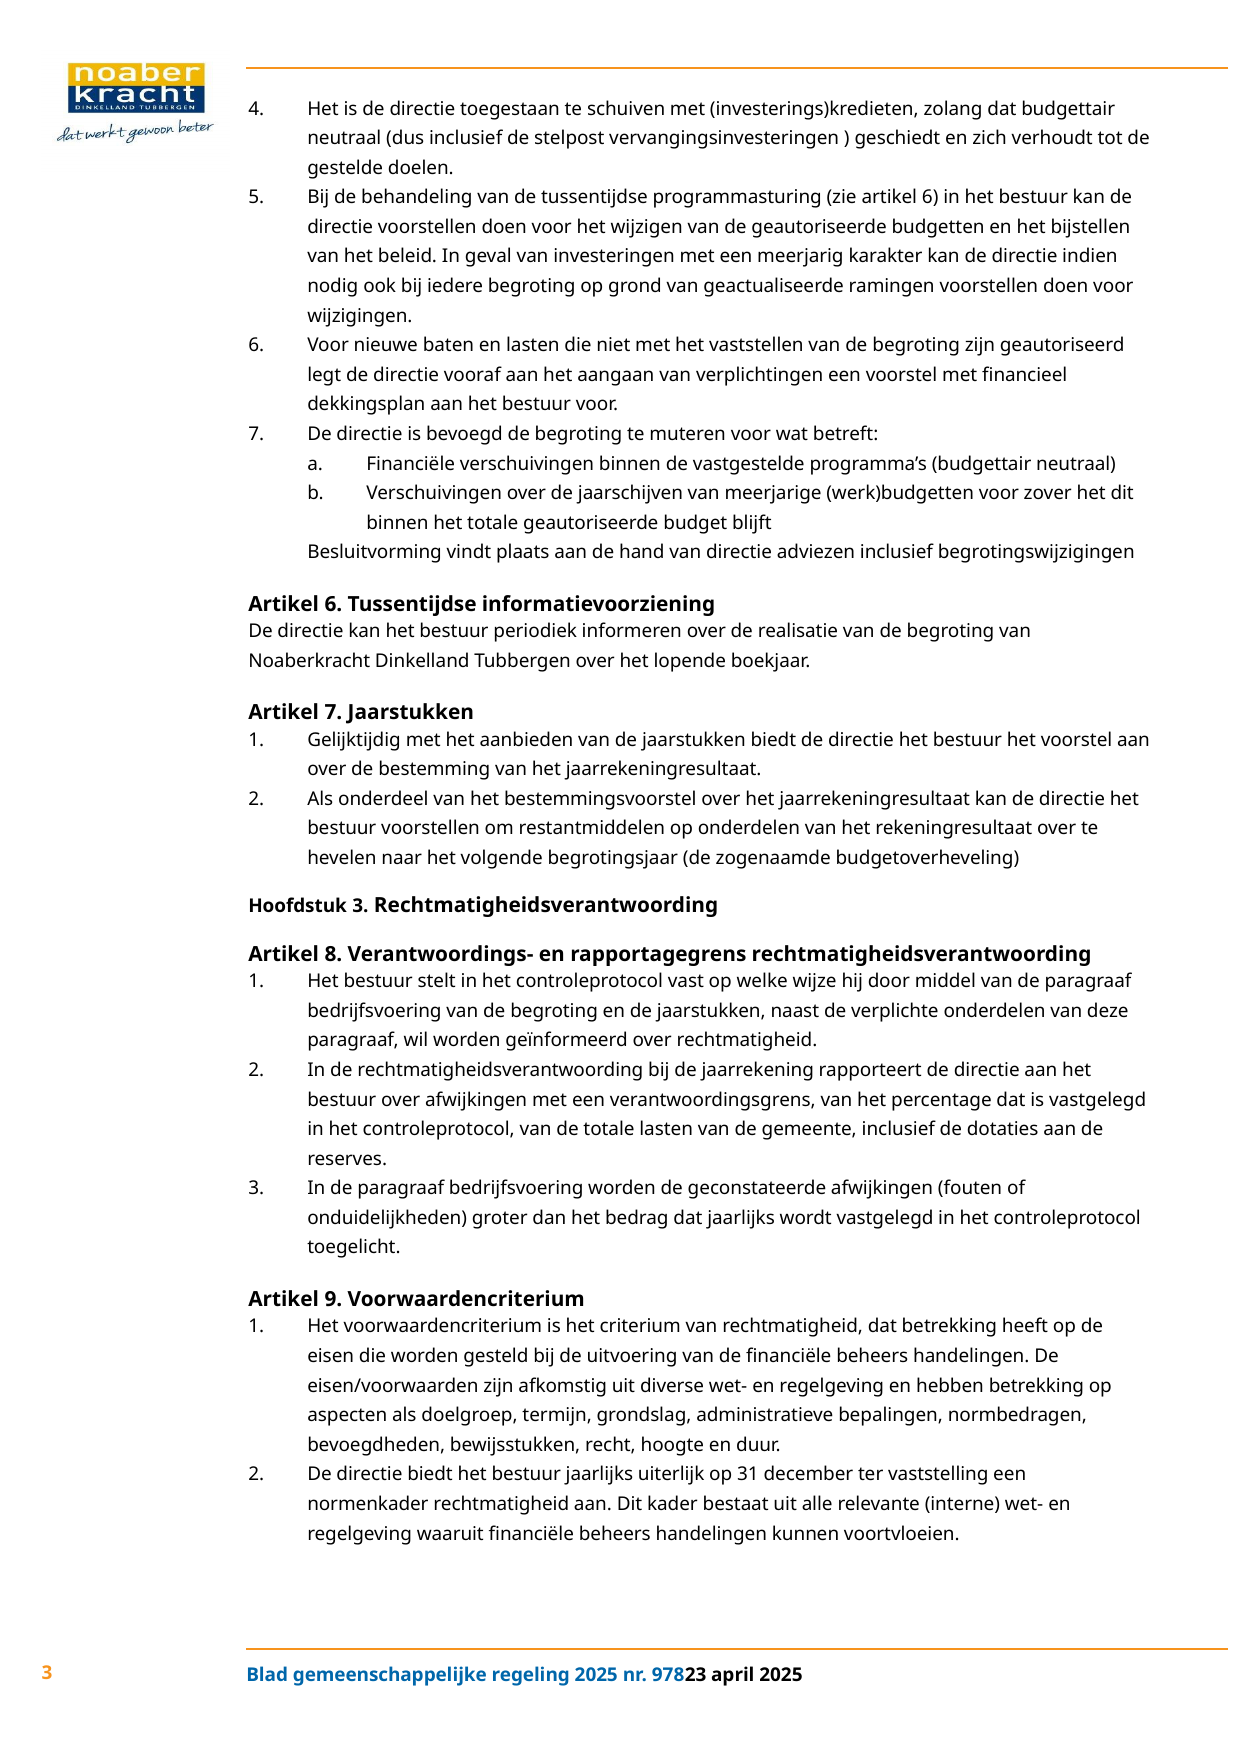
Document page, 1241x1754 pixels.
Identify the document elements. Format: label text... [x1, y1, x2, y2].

list Het is de directie toegestaan te schuiven met (investerings)kredieten, zolang dat budgettair neutraal (dus inclusief de stelpost vervangingsinvesteringen ) geschiedt en zich verhoudt tot de gestelde doelen. [248, 95, 1152, 180]
text Hoofdstuk 3. Rechtmatigheidsverantwoording [248, 890, 1152, 918]
text Artikel 7. Jaarstukken [248, 697, 1152, 726]
picture [41, 47, 231, 172]
list In de paragraaf bedrijfsvoering worden de geconstateerde afwijkingen (fouten of onduidelijkheden) groter dan het bedrag dat jaarlijks wordt vastgelegd in het controleprotocol toegelicht. [248, 1174, 1152, 1259]
text De directie kan het bestuur periodiek informeren over de realisatie van de begroting van Noaberkracht Dinkelland Tubbergen over het lopende boekjaar. [248, 617, 1152, 673]
list De directie biedt het bestuur jaarlijks uiterlijk op 31 december ter vaststelling een normenkader rechtmatigheid aan. Dit kader bestaat uit alle relevante (interne) wet- en regelgeving waaruit financiële beheers handelingen kunnen voortvloeien. [248, 1461, 1152, 1545]
list Besluitvorming vindt plaats aan de hand van directie adviezen inclusief begrotingswijzigingen [248, 538, 1152, 564]
list Financiële verschuivingen binnen de vastgestelde programma’s (budgettair neutraal) [307, 450, 1152, 476]
list De directie is bevoegd de begroting te muteren voor wat betreft: [248, 420, 1152, 446]
list Verschuivingen over de jaarschijven van meerjarige (werk)budgetten voor zover het dit binnen het totale geautoriseerde budget blijft [307, 479, 1152, 535]
list Bij de behandeling van de tussentijdse programmasturing (zie artikel 6) in het bestuur kan de directie voorstellen doen voor het wijzigen van de geautoriseerde budgetten en het bijstellen van het beleid. In geval van investeringen met een meerjarig karakter kan de directie indien nodig ook bij iedere begroting op grond van geactualiseerde ramingen voorstellen doen voor wijzigingen. [248, 183, 1152, 328]
list Het bestuur stelt in het controleprotocol vast op welke wijze hij door middel van de paragraaf bedrijfsvoering van de begroting en de jaarstukken, naast de verplichte onderdelen van deze paragraaf, wil worden geïnformeerd over rechtmatigheid. [248, 967, 1152, 1052]
list Als onderdeel van het bestemmingsvoorstel over het jaarrekeningresultaat kan de directie het bestuur voorstellen om restantmiddelen op onderdelen van het rekeningresultaat over te hevelen naar het volgende begrotingsjaar (de zogenaamde budgetoverheveling) [248, 785, 1152, 870]
list Voor nieuwe baten en lasten die niet met het vaststellen van de begroting zijn geautoriseerd legt de directie vooraf aan het aangaan van verplichtingen een voorstel met financieel dekkingsplan aan het bestuur voor. [248, 331, 1152, 416]
list In de rechtmatigheidsverantwoording bij de jaarrekening rapporteert de directie aan het bestuur over afwijkingen met een verantwoordingsgrens, van het percentage dat is vastgelegd in het controleprotocol, van de totale lasten van de gemeente, inclusief de dotaties aan de reserves. [248, 1056, 1152, 1171]
list Gelijktijdig met het aanbieden van de jaarstukken biedt de directie het bestuur het voorstel aan over de bestemming van het jaarrekeningresultaat. [248, 726, 1152, 781]
text Artikel 6. Tussentijdse informatievoorziening [248, 589, 1152, 617]
text Artikel 8. Verantwoordings- en rapportagegrens rechtmatigheidsverantwoording [248, 939, 1152, 967]
text Artikel 9. Voorwaardencriterium [248, 1284, 1152, 1313]
list Het voorwaardencriterium is het criterium van rechtmatigheid, dat betrekking heeft op de eisen die worden gesteld bij de uitvoering van de financiële beheers handelingen. De eisen/voorwaarden zijn afkomstig uit diverse wet- en regelgeving en hebben betrekking op aspecten als doelgroep, termijn, grondslag, administratieve bepalingen, normbedragen, bevoegdheden, bewijsstukken, recht, hoogte en duur. [248, 1313, 1152, 1457]
